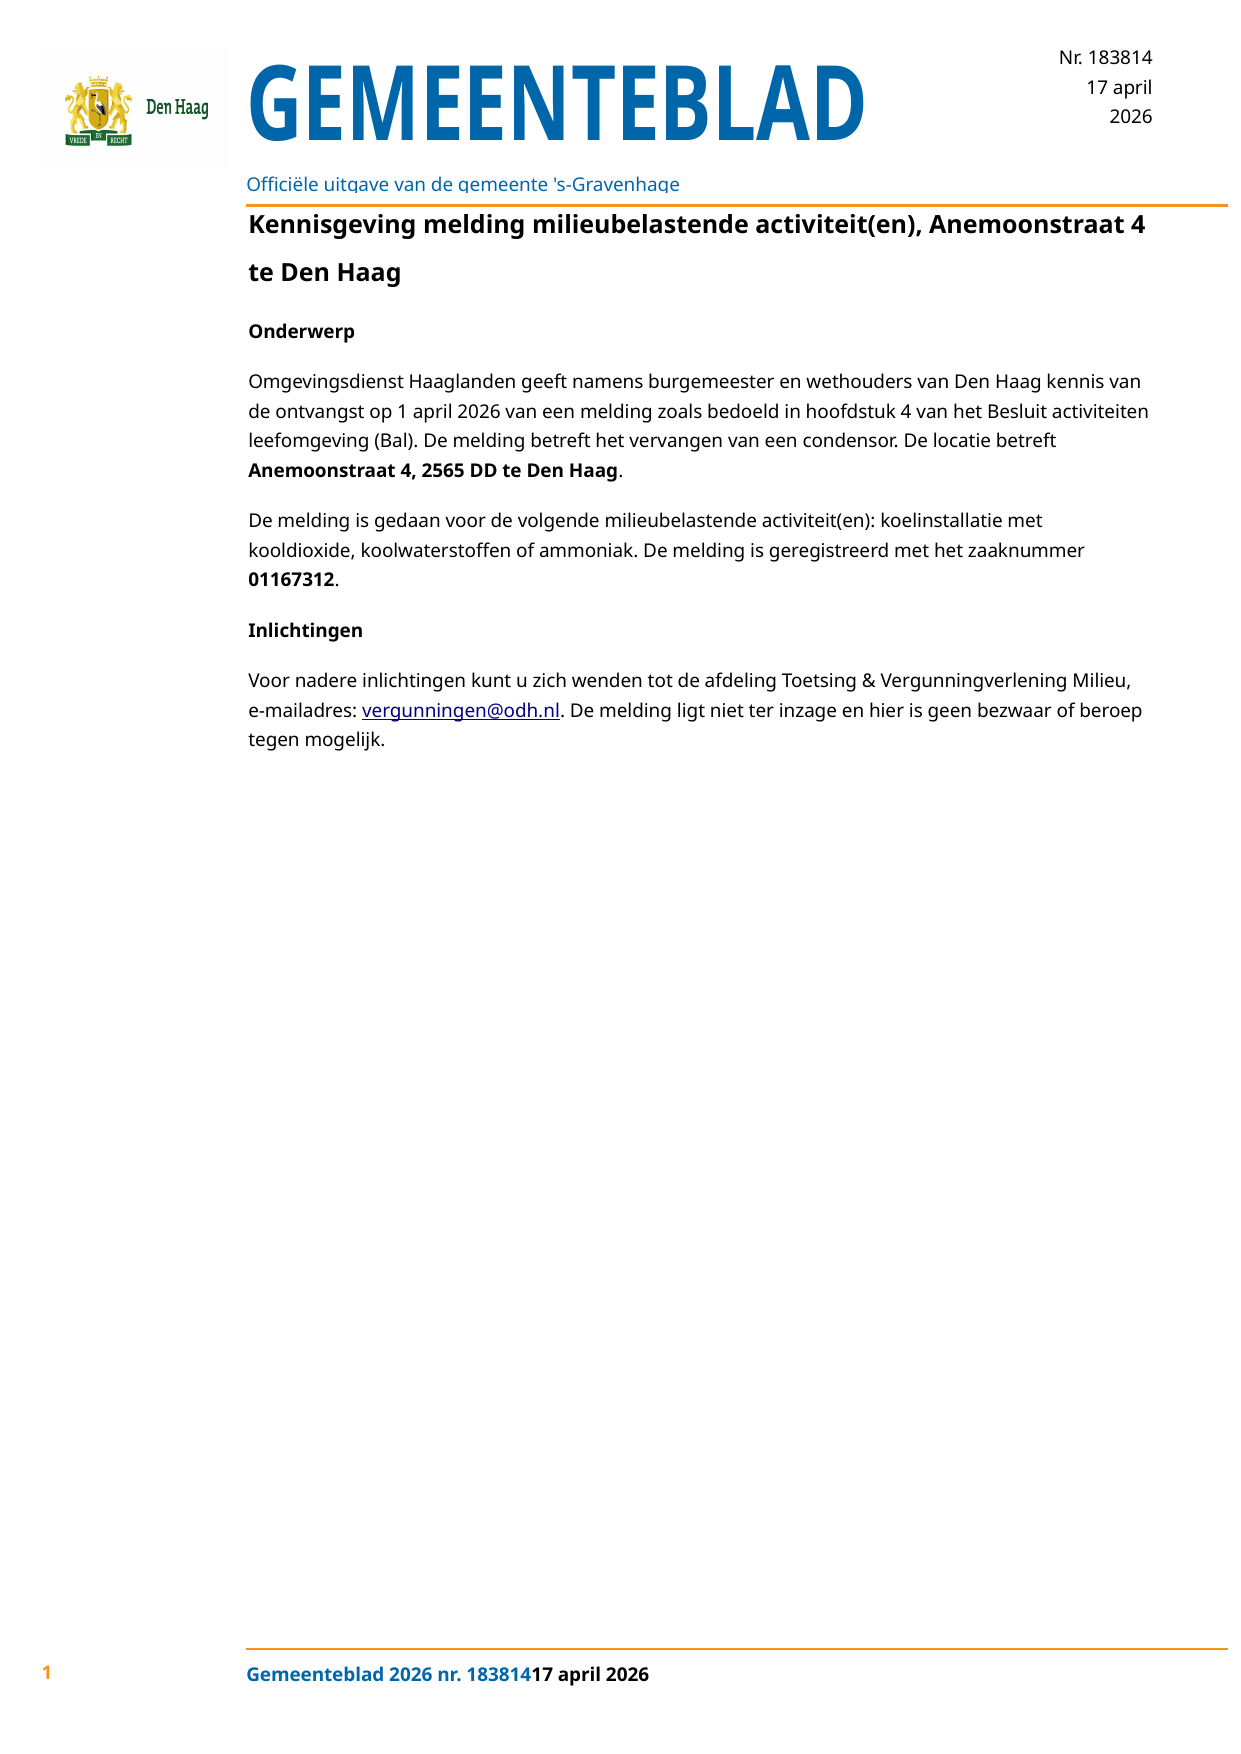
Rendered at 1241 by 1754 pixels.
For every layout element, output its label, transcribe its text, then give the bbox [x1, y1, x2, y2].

text Voor nadere inlichtingen kunt u zich wenden tot de afdeling Toetsing & Vergunningverlening Milieu, e-mailadres: vergunningen@odh.nl. De melding ligt niet ter inzage en hier is geen bezwaar of beroep tegen mogelijk. [248, 667, 1152, 752]
text Inlichtingen [248, 617, 1152, 643]
text Omgevingsdienst Haaglanden geeft namens burgemeester en wethouders van Den Haag kennis van de ontvangst op 1 april 2026 van een melding zoals bedoeld in hoofdstuk 4 van het Besluit activiteiten leefomgeving (Bal). De melding betreft het vervangen van een condensor. De locatie betreft Anemoonstraat 4, 2565 DD te Den Haag. [248, 368, 1152, 483]
text De melding is gedaan voor de volgende milieubelastende activiteit(en): koelinstallatie met kooldioxide, koolwaterstoffen of ammoniak. De melding is geregistreerd met het zaaknummer 01167312. [248, 507, 1152, 592]
text Kennisgeving melding milieubelastende activiteit(en), Anemoonstraat 4 te Den Haag [248, 207, 1152, 288]
text Onderwerp [248, 318, 1152, 344]
picture [41, 47, 231, 172]
